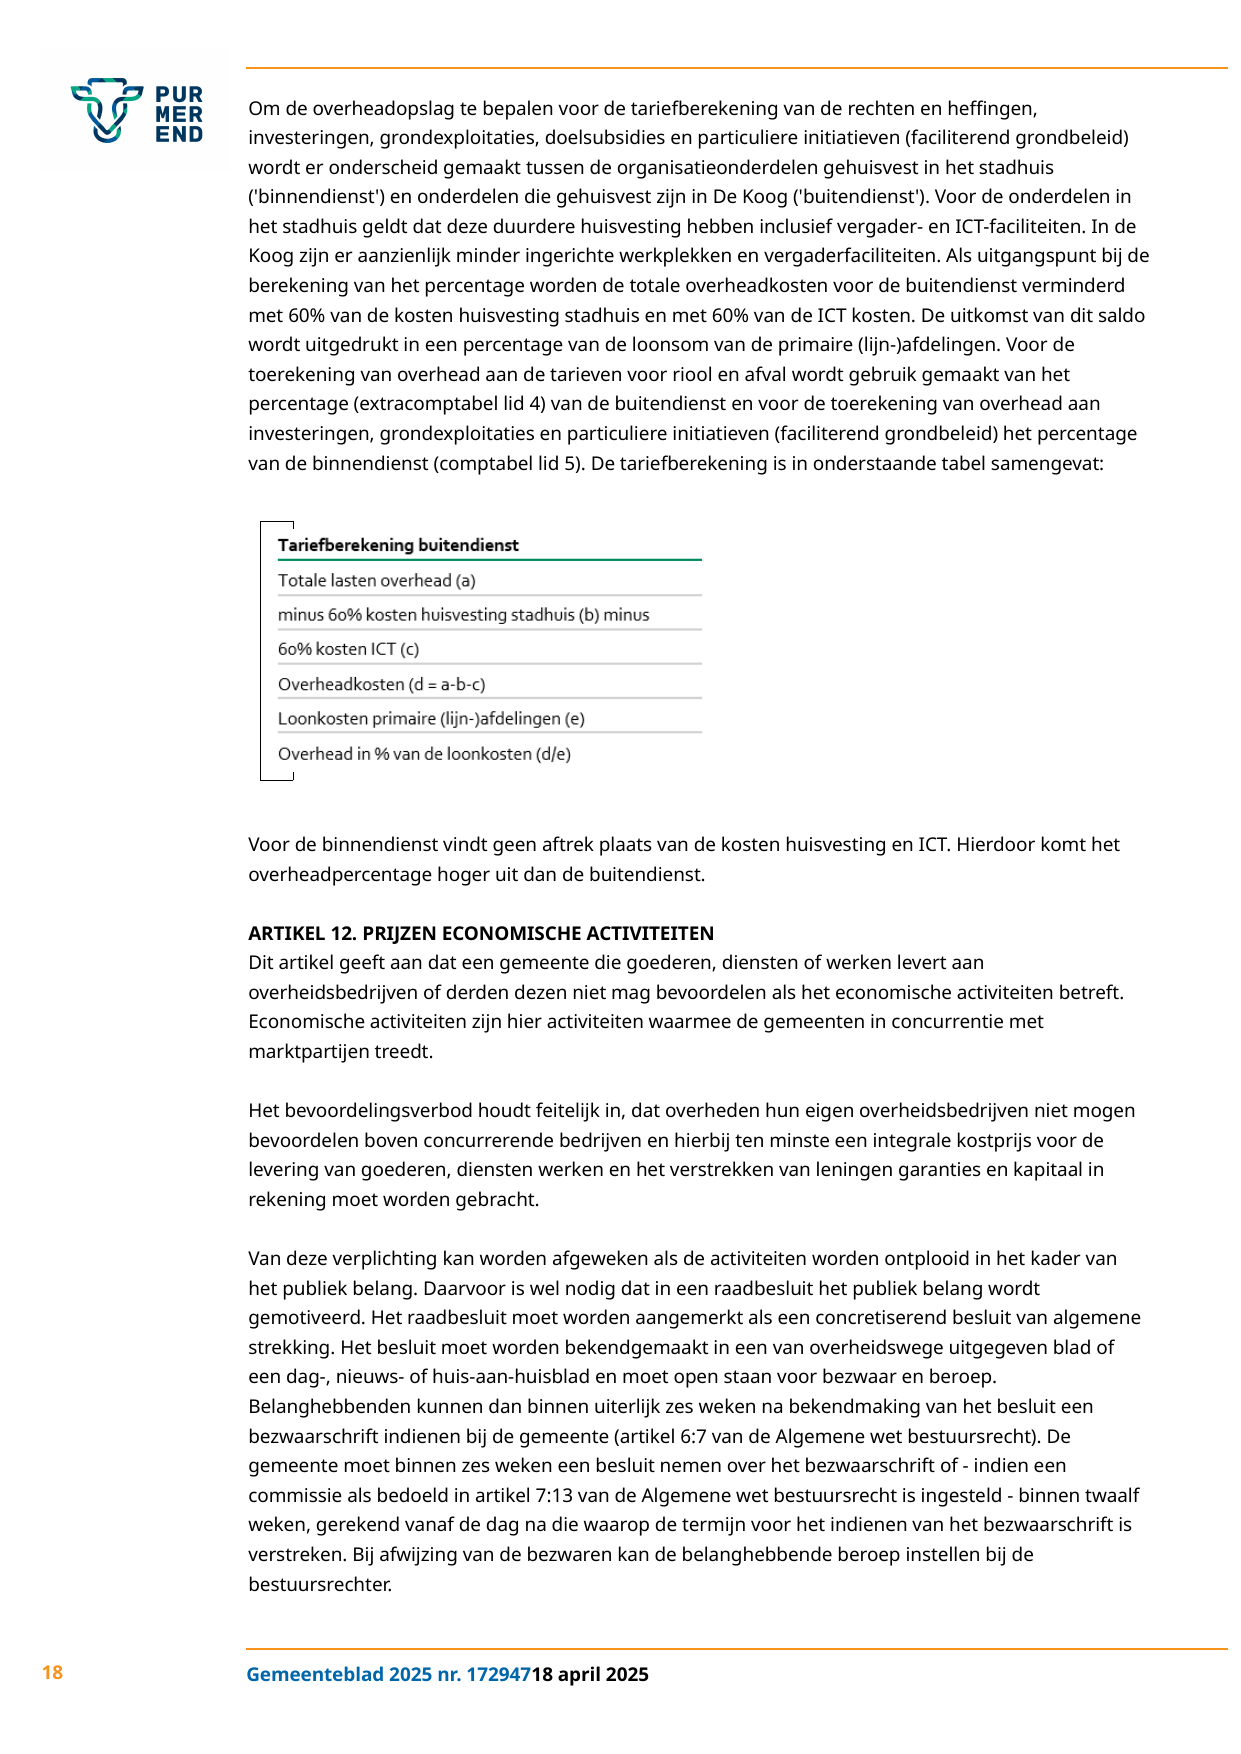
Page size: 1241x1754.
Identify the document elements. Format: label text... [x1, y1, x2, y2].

text Om de overheadopslag te bepalen voor de tariefberekening van de rechten en heffingen, investeringen, grondexploitaties, doelsubsidies en particuliere initiatieven (faciliterend grondbeleid) wordt er onderscheid gemaakt tussen de organisatieonderdelen gehuisvest in het stadhuis ('binnendienst') en onderdelen die gehuisvest zijn in De Koog ('buitendienst'). Voor de onderdelen in het stadhuis geldt dat deze duurdere huisvesting hebben inclusief vergader- en ICT-faciliteiten. In de Koog zijn er aanzienlijk minder ingerichte werkplekken en vergaderfaciliteiten. Als uitgangspunt bij de berekening van het percentage worden de totale overheadkosten voor de buitendienst verminderd met 60% van de kosten huisvesting stadhuis en met 60% van de ICT kosten. De uitkomst van dit saldo wordt uitgedrukt in een percentage van de loonsom van de primaire (lijn-)afdelingen. Voor de toerekening van overhead aan de tarieven voor riool en afval wordt gebruik gemaakt van het percentage (extracomptabel lid 4) van de buitendienst en voor de toerekening van overhead aan investeringen, grondexploitaties en particuliere initiatieven (faciliterend grondbeleid) het percentage van de binnendienst (comptabel lid 5). De tariefberekening is in onderstaande tabel samengevat: [248, 95, 1152, 476]
picture [268, 529, 712, 772]
text Voor de binnendienst vindt geen aftrek plaats van de kosten huisvesting en ICT. Hierdoor komt het overheadpercentage hoger uit dan de buitendienst. [248, 831, 1152, 887]
picture [41, 47, 231, 172]
text ARTIKEL 12. PRIJZEN ECONOMISCHE ACTIVITEITEN [248, 920, 1152, 946]
text Van deze verplichting kan worden afgeweken als de activiteiten worden ontplooid in het kader van het publiek belang. Daarvoor is wel nodig dat in een raadbesluit het publiek belang wordt gemotiveerd. Het raadbesluit moet worden aangemerkt als een concretiserend besluit van algemene strekking. Het besluit moet worden bekendgemaakt in een van overheidswege uitgegeven blad of een dag-, nieuws- of huis-aan-huisblad en moet open staan voor bezwaar en beroep. Belanghebbenden kunnen dan binnen uiterlijk zes weken na bekendmaking van het besluit een bezwaarschrift indienen bij de gemeente (artikel 6:7 van de Algemene wet bestuursrecht). De gemeente moet binnen zes weken een besluit nemen over het bezwaarschrift of - indien een commissie als bedoeld in artikel 7:13 van de Algemene wet bestuursrecht is ingesteld - binnen twaalf weken, gerekend vanaf de dag na die waarop de termijn voor het indienen van het bezwaarschrift is verstreken. Bij afwijzing van de bezwaren kan de belanghebbende beroep instellen bij de bestuursrechter. [248, 1245, 1152, 1597]
text Het bevoordelingsverbod houdt feitelijk in, dat overheden hun eigen overheidsbedrijven niet mogen bevoordelen boven concurrerende bedrijven en hierbij ten minste een integrale kostprijs voor de levering van goederen, diensten werken en het verstrekken van leningen garanties en kapitaal in rekening moet worden gebracht. [248, 1097, 1152, 1212]
text Dit artikel geeft aan dat een gemeente die goederen, diensten of werken levert aan overheidsbedrijven of derden dezen niet mag bevoordelen als het economische activiteiten betreft. Economische activiteiten zijn hier activiteiten waarmee de gemeenten in concurrentie met marktpartijen treedt. [248, 949, 1152, 1064]
